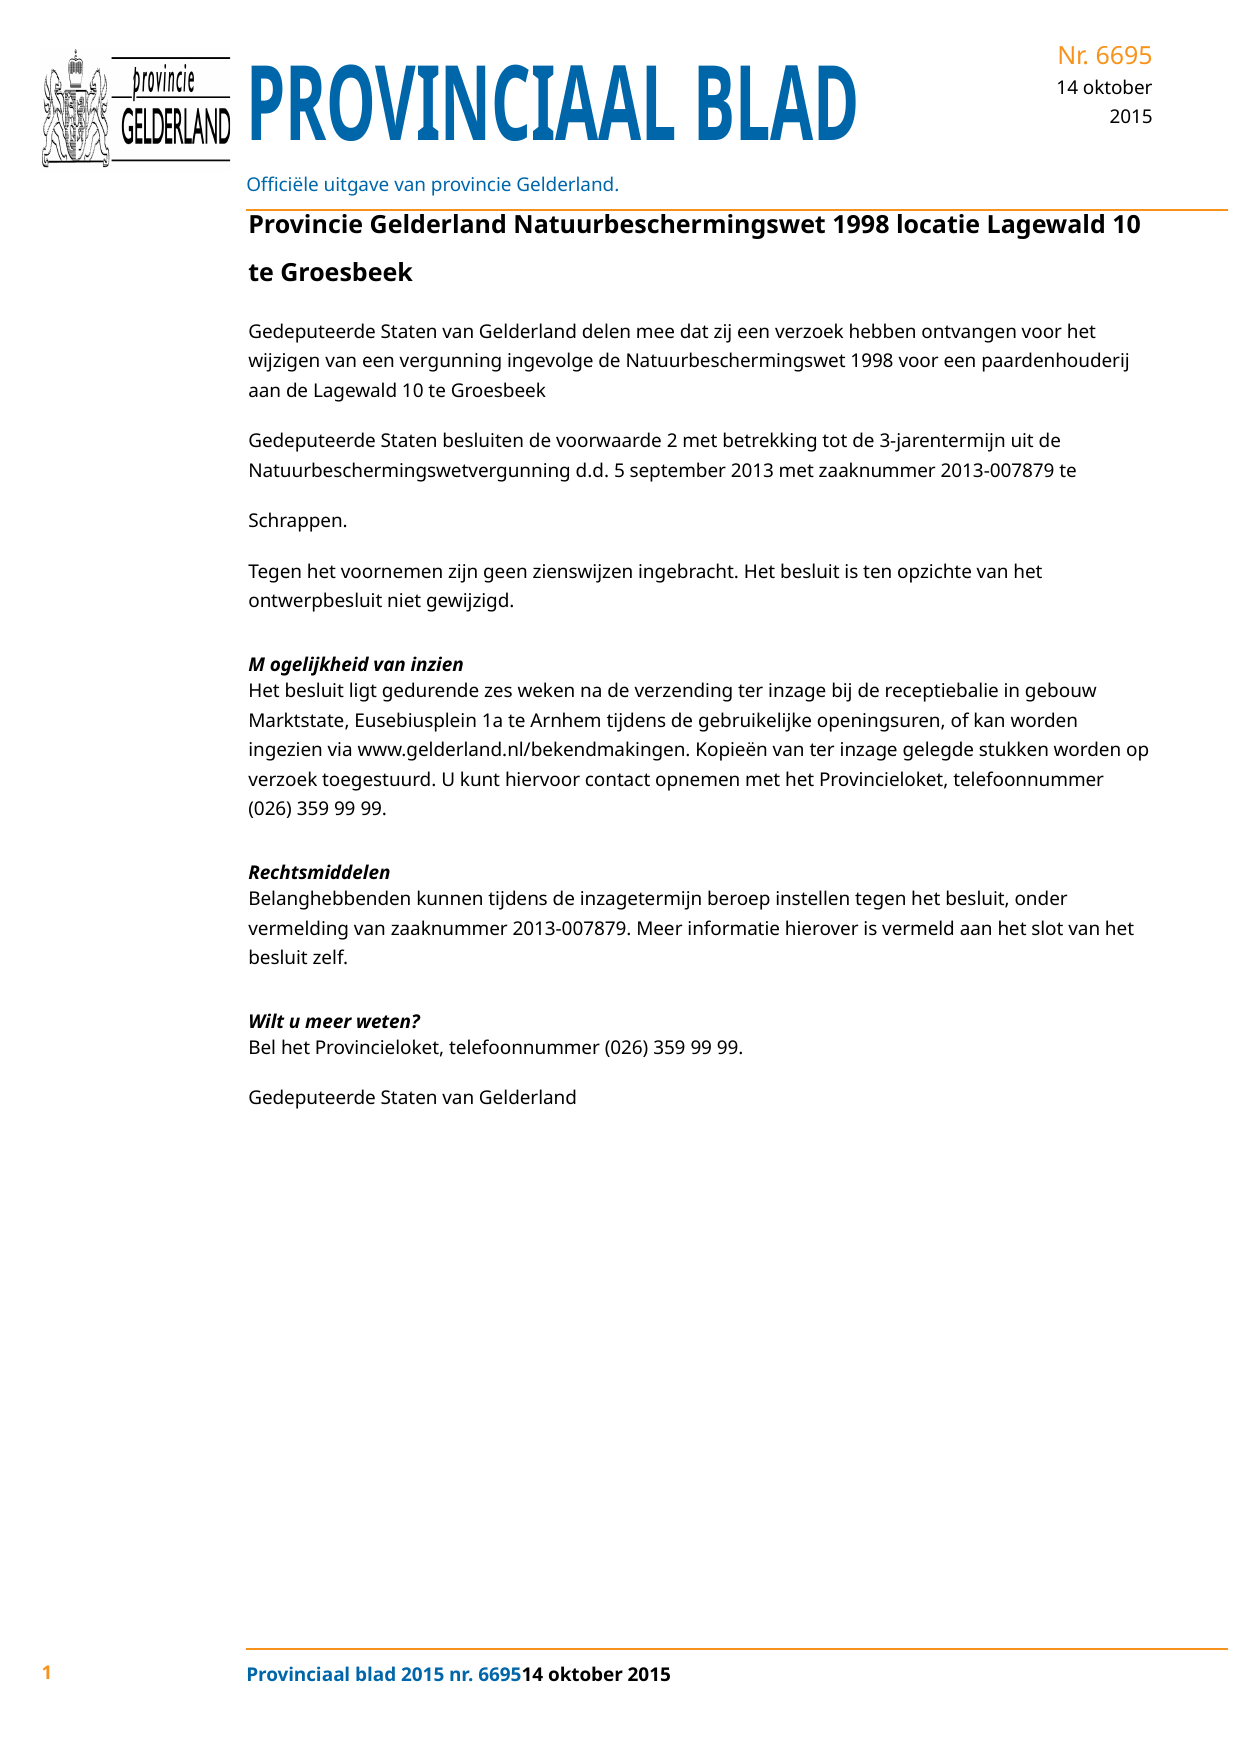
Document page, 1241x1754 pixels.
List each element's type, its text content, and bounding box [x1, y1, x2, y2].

text Schrappen. [248, 507, 1152, 533]
text Gedeputeerde Staten van Gelderland [248, 1084, 1152, 1110]
picture [41, 47, 231, 172]
text Bel het Provincieloket, telefoonnummer (026) 359 99 99. [248, 1034, 1152, 1060]
text Het besluit ligt gedurende zes weken na de verzending ter inzage bij de receptiebalie in gebouw Marktstate, Eusebiusplein 1a te Arnhem tijdens de gebruikelijke openingsuren, of kan worden ingezien via www.gelderland.nl/bekendmakingen. Kopieën van ter inzage gelegde stukken worden op verzoek toegestuurd. U kunt hiervoor contact opnemen met het Provincieloket, telefoonnummer (026) 359 99 99. [248, 677, 1152, 821]
text M ogelijkheid van inzien [248, 651, 1152, 677]
text Gedeputeerde Staten van Gelderland delen mee dat zij een verzoek hebben ontvangen voor het wijzigen van een vergunning ingevolge de Natuurbeschermingswet 1998 voor een paardenhouderij aan de Lagewald 10 te Groesbeek [248, 318, 1152, 403]
text Rechtsmiddelen [248, 859, 1152, 885]
text Wilt u meer weten? [248, 1008, 1152, 1034]
text Tegen het voornemen zijn geen zienswijzen ingebracht. Het besluit is ten opzichte van het ontwerpbesluit niet gewijzigd. [248, 558, 1152, 613]
text Provincie Gelderland Natuurbeschermingswet 1998 locatie Lagewald 10 te Groesbeek [248, 211, 1152, 288]
text Gedeputeerde Staten besluiten de voorwaarde 2 met betrekking tot de 3-jarentermijn uit de Natuurbeschermingswetvergunning d.d. 5 september 2013 met zaaknummer 2013-007879 te [248, 427, 1152, 483]
text Belanghebbenden kunnen tijdens de inzagetermijn beroep instellen tegen het besluit, onder vermelding van zaaknummer 2013-007879. Meer informatie hierover is vermeld aan het slot van het besluit zelf. [248, 885, 1152, 970]
